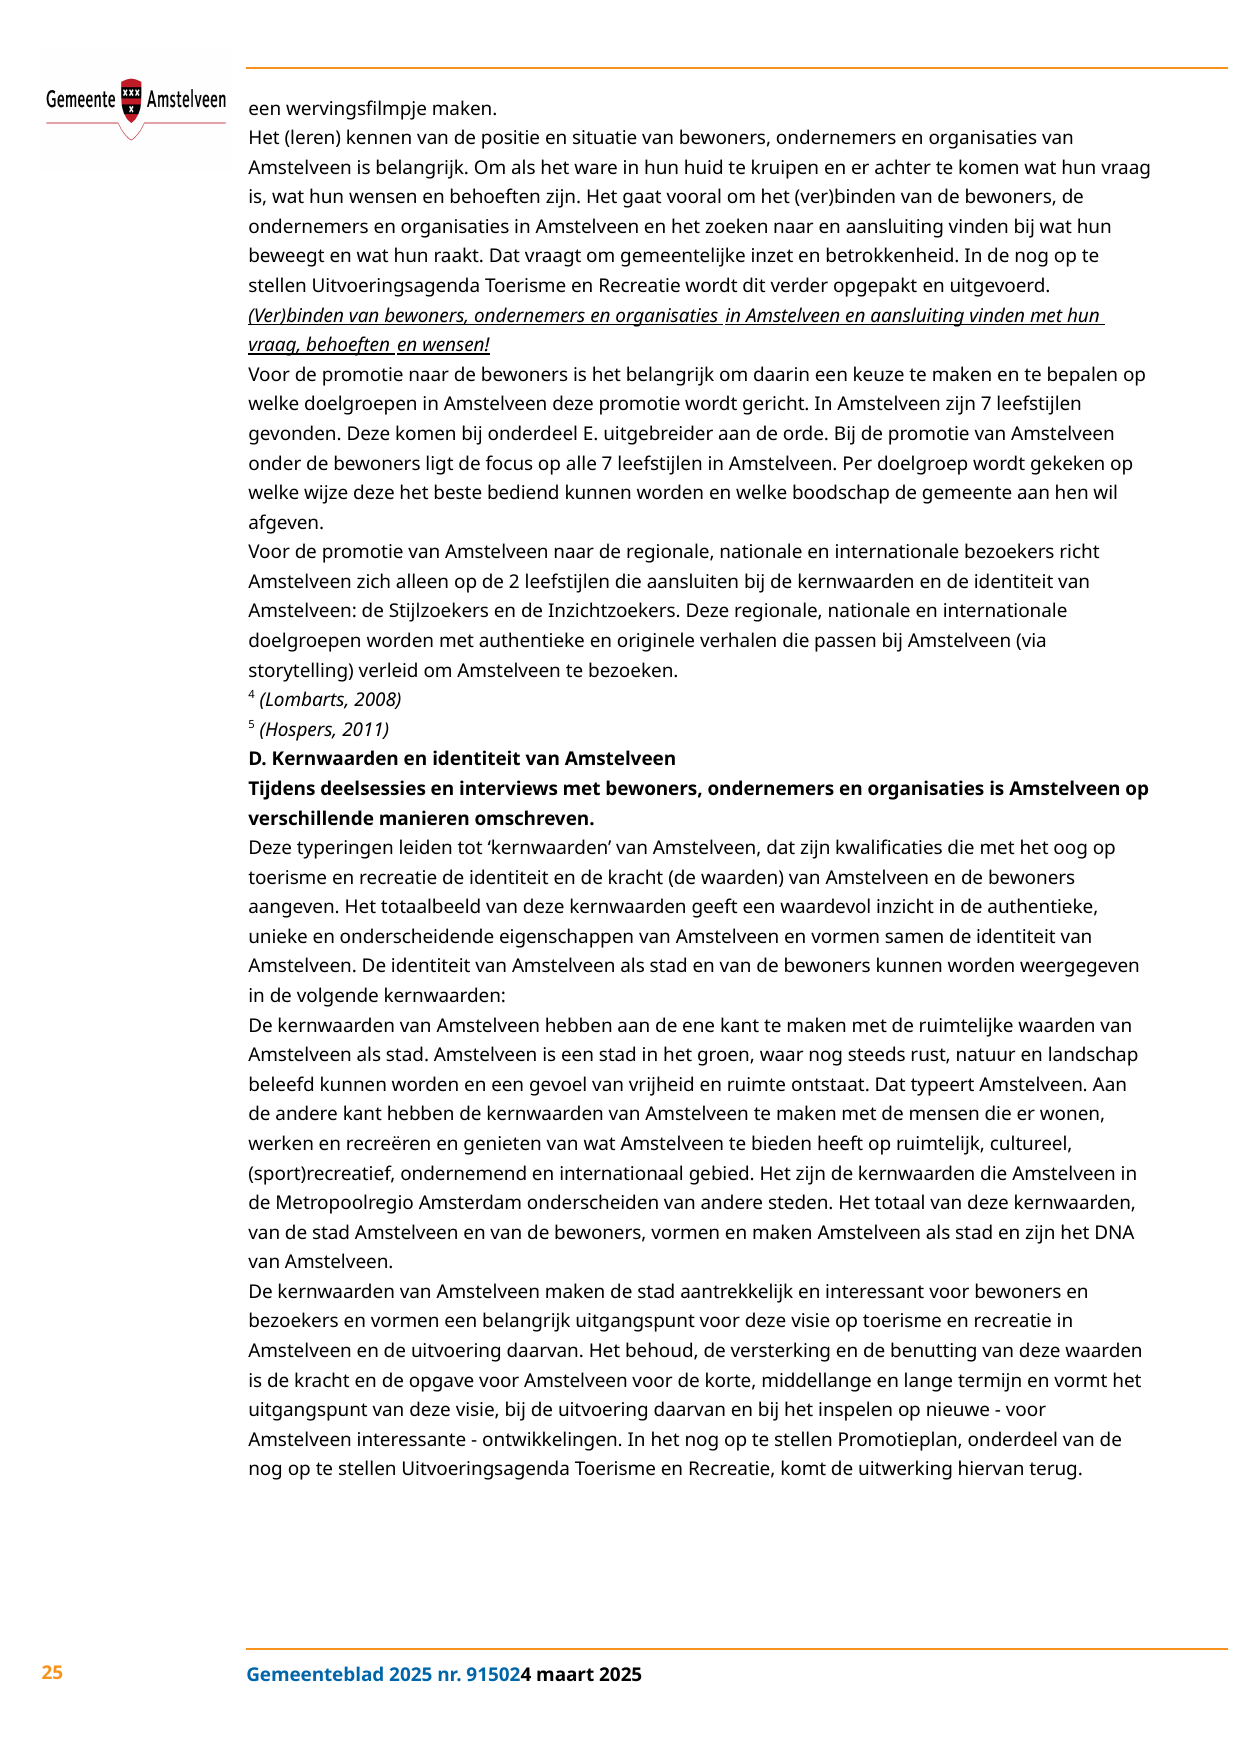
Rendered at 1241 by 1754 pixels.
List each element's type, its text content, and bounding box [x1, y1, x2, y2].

text Tijdens deelsessies en interviews met bewoners, ondernemers en organisaties is Amstelveen op verschillende manieren omschreven. [248, 775, 1152, 831]
text Deze typeringen leiden tot ‘kernwaarden’ van Amstelveen, dat zijn kwalificaties die met het oog op toerisme en recreatie de identiteit en de kracht (de waarden) van Amstelveen en de bewoners aangeven. Het totaalbeeld van deze kernwaarden geeft een waardevol inzicht in de authentieke, unieke en onderscheidende eigenschappen van Amstelveen en vormen samen de identiteit van Amstelveen. De identiteit van Amstelveen als stad en van de bewoners kunnen worden weergegeven in de volgende kernwaarden: [248, 834, 1152, 1008]
text Het (leren) kennen van de positie en situatie van bewoners, ondernemers en organisaties van Amstelveen is belangrijk. Om als het ware in hun huid te kruipen en er achter te komen wat hun vraag is, wat hun wensen en behoeften zijn. Het gaat vooral om het (ver)binden van de bewoners, de ondernemers en organisaties in Amstelveen en het zoeken naar en aansluiting vinden bij wat hun beweegt en wat hun raakt. Dat vraagt om gemeentelijke inzet en betrokkenheid. In de nog op te stellen Uitvoeringsagenda Toerisme en Recreatie wordt dit verder opgepakt en uitgevoerd. [248, 124, 1152, 298]
picture [41, 47, 231, 172]
text 4 (Lombarts, 2008) [248, 686, 1152, 712]
text De kernwaarden van Amstelveen hebben aan de ene kant te maken met de ruimtelijke waarden van Amstelveen als stad. Amstelveen is een stad in het groen, waar nog steeds rust, natuur en landschap beleefd kunnen worden en een gevoel van vrijheid en ruimte ontstaat. Dat typeert Amstelveen. Aan de andere kant hebben de kernwaarden van Amstelveen te maken met de mensen die er wonen, werken en recreëren en genieten van wat Amstelveen te bieden heeft op ruimtelijk, cultureel, (sport)recreatief, ondernemend en internationaal gebied. Het zijn de kernwaarden die Amstelveen in de Metropoolregio Amsterdam onderscheiden van andere steden. Het totaal van deze kernwaarden, van de stad Amstelveen en van de bewoners, vormen en maken Amstelveen als stad en zijn het DNA van Amstelveen. [248, 1012, 1152, 1274]
text 5 (Hospers, 2011) [248, 716, 1152, 742]
text Voor de promotie van Amstelveen naar de regionale, nationale en internationale bezoekers richt Amstelveen zich alleen op de 2 leefstijlen die aansluiten bij de kernwaarden en de identiteit van Amstelveen: de Stijlzoekers en de Inzichtzoekers. Deze regionale, nationale en internationale doelgroepen worden met authentieke en originele verhalen die passen bij Amstelveen (via storytelling) verleid om Amstelveen te bezoeken. [248, 538, 1152, 683]
text Voor de promotie naar de bewoners is het belangrijk om daarin een keuze te maken en te bepalen op welke doelgroepen in Amstelveen deze promotie wordt gericht. In Amstelveen zijn 7 leefstijlen gevonden. Deze komen bij onderdeel E. uitgebreider aan de orde. Bij de promotie van Amstelveen onder de bewoners ligt de focus op alle 7 leefstijlen in Amstelveen. Per doelgroep wordt gekeken op welke wijze deze het beste bediend kunnen worden en welke boodschap de gemeente aan hen wil afgeven. [248, 361, 1152, 535]
text een wervingsfilmpje maken. [248, 95, 1152, 121]
text (Ver)binden van bewoners, ondernemers en organisaties in Amstelveen en aansluiting vinden met hun vraag, behoeften en wensen! [248, 302, 1152, 357]
text D. Kernwaarden en identiteit van Amstelveen [248, 746, 1152, 771]
text De kernwaarden van Amstelveen maken de stad aantrekkelijk en interessant voor bewoners en bezoekers en vormen een belangrijk uitgangspunt voor deze visie op toerisme en recreatie in Amstelveen en de uitvoering daarvan. Het behoud, de versterking en de benutting van deze waarden is de kracht en de opgave voor Amstelveen voor de korte, middellange en lange termijn en vormt het uitgangspunt van deze visie, bij de uitvoering daarvan en bij het inspelen op nieuwe - voor Amstelveen interessante - ontwikkelingen. In het nog op te stellen Promotieplan, onderdeel van de nog op te stellen Uitvoeringsagenda Toerisme en Recreatie, komt de uitwerking hiervan terug. [248, 1278, 1152, 1481]
